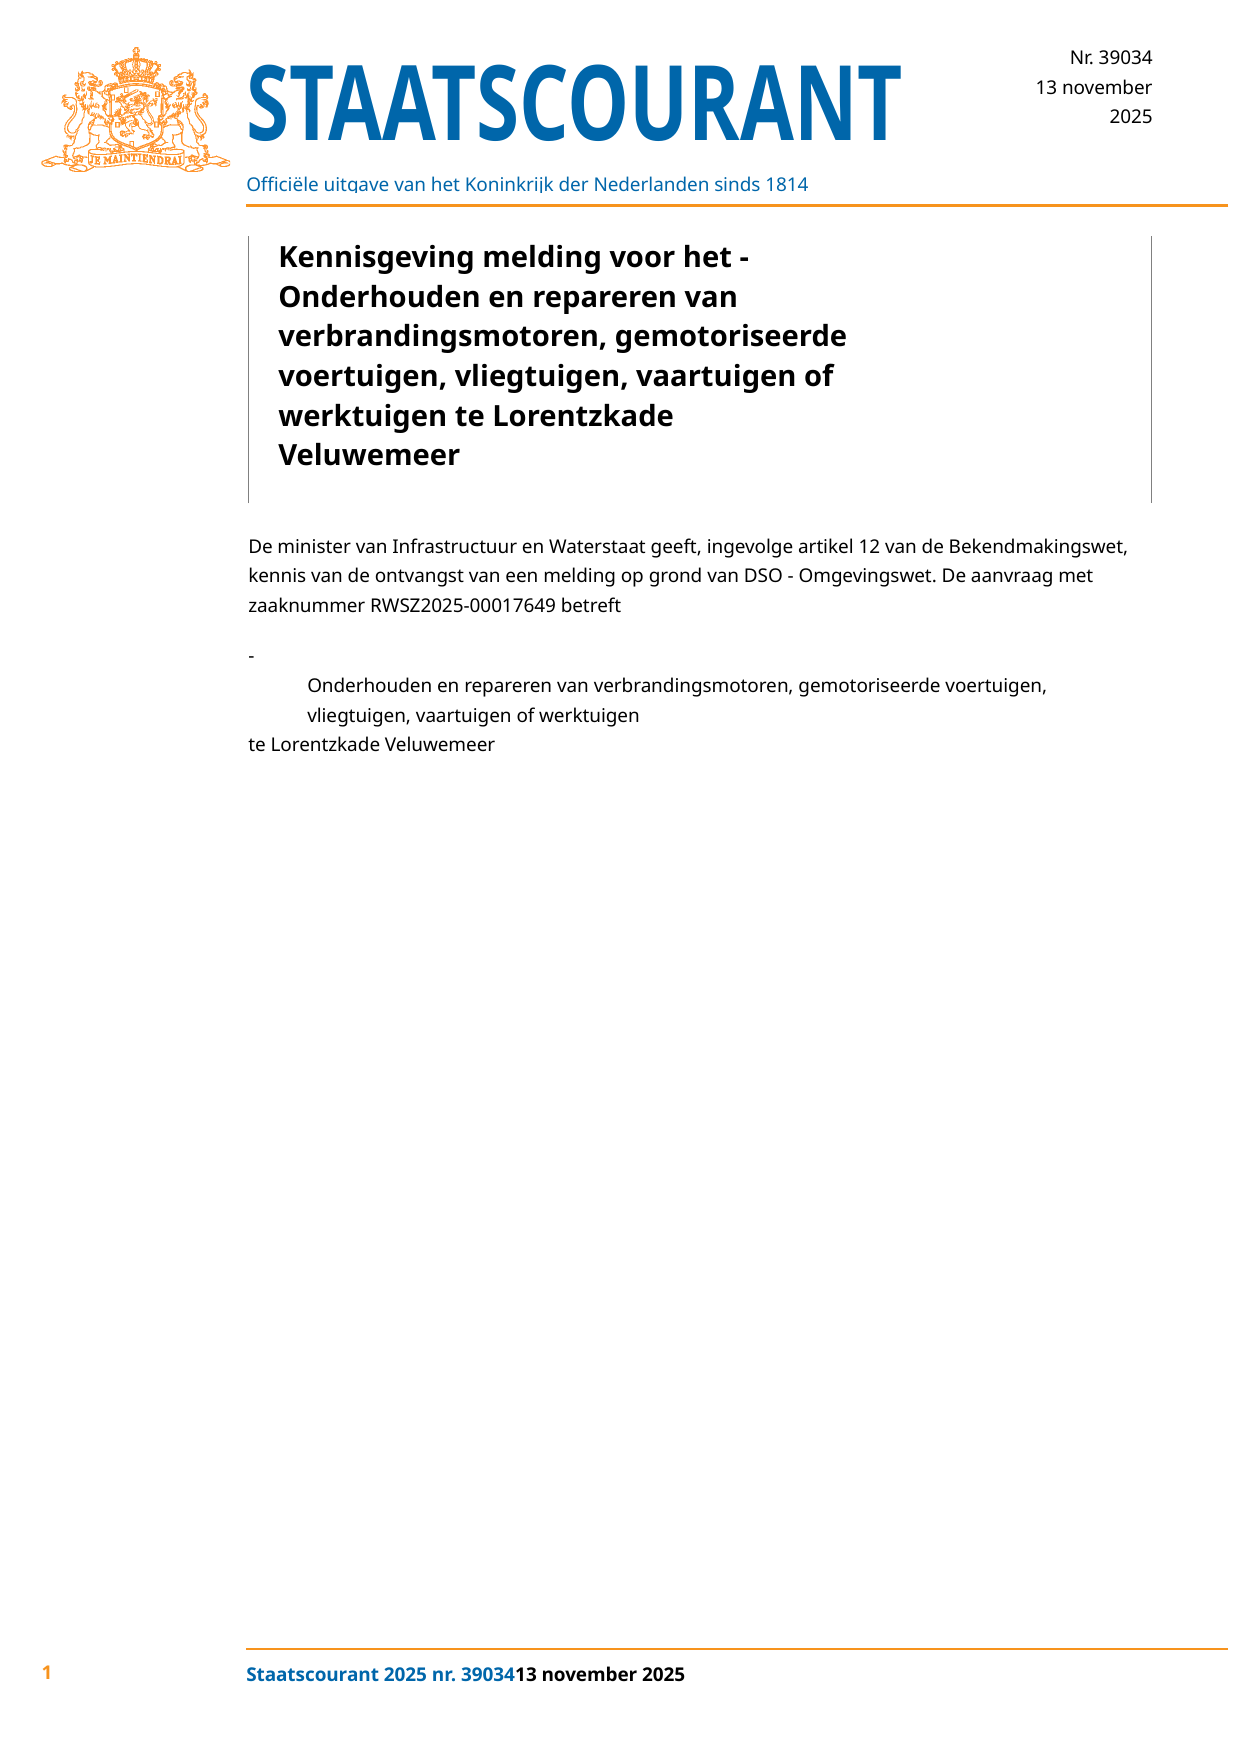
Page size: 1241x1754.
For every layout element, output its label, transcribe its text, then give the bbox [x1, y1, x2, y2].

picture [41, 47, 231, 172]
text De minister van Infrastructuur en Waterstaat geeft, ingevolge artikel 12 van de Bekendmakingswet, kennis van de ontvangst van een melding op grond van DSO - Omgevingswet. De aanvraag met zaaknummer RWSZ2025-00017649 betreft [248, 533, 1152, 618]
text te Lorentzkade Veluwemeer [248, 731, 1152, 757]
list Onderhouden en repareren van verbrandingsmotoren, gemotoriseerde voertuigen, vliegtuigen, vaartuigen of werktuigen [248, 672, 1152, 727]
picture [912, 236, 1090, 414]
table_header [1090, 236, 1151, 413]
table_header [850, 414, 1151, 503]
table_header [850, 236, 912, 413]
table_header Kennisgeving melding voor het -Onderhouden en repareren van verbrandingsmotoren, gemotoriseerde voertuigen, vliegtuigen, vaartuigen of werktuigen te Lorentzkade Veluwemeer [249, 236, 850, 503]
